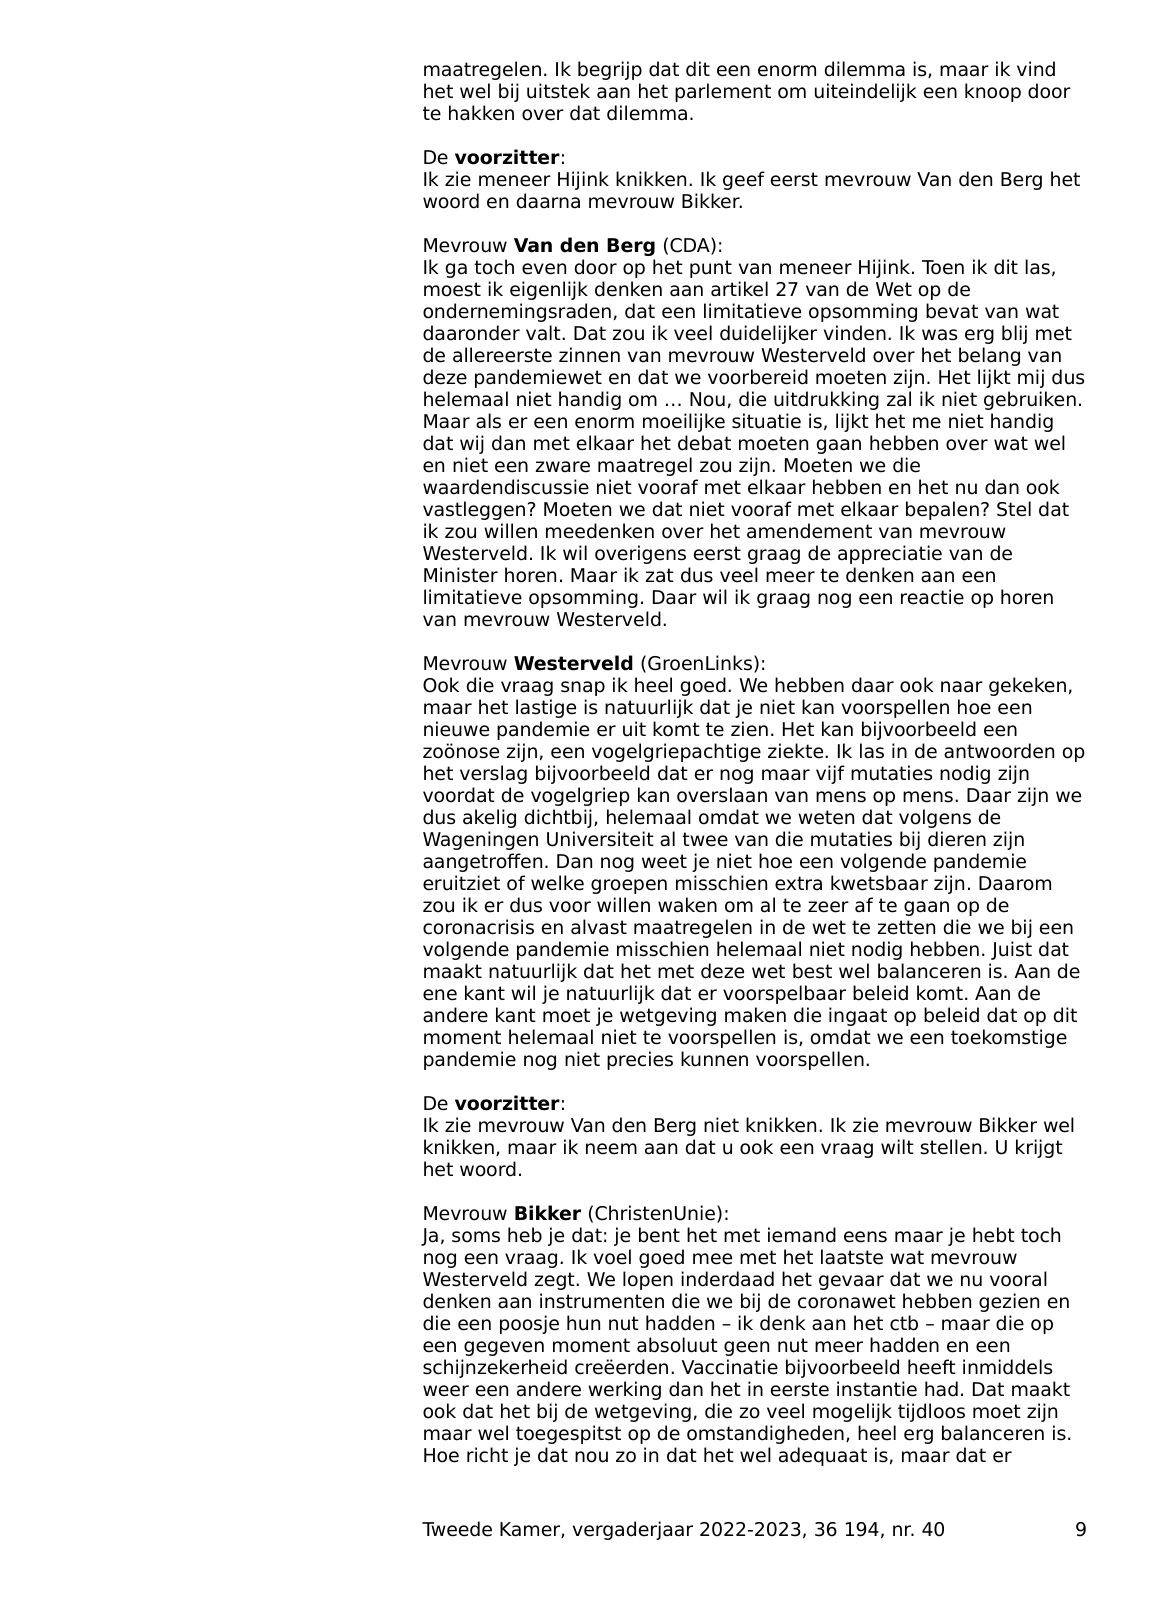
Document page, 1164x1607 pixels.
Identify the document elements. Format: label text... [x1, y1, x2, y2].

text Ook die vraag snap ik heel goed. We hebben daar ook naar gekeken, maar het lastige is natuurlijk dat je niet kan voorspellen hoe een nieuwe pandemie er uit komt te zien. Het kan bijvoorbeeld een zoönose zijn, een vogelgriepachtige ziekte. Ik las in de antwoorden op het verslag bijvoorbeeld dat er nog maar vijf mutaties nodig zijn voordat de vogelgriep kan overslaan van mens op mens. Daar zijn we dus akelig dichtbij, helemaal omdat we weten dat volgens de Wageningen Universiteit al twee van die mutaties bij dieren zijn aangetroffen. Dan nog weet je niet hoe een volgende pandemie eruitziet of welke groepen misschien extra kwetsbaar zijn. Daarom zou ik er dus voor willen waken om al te zeer af te gaan op de coronacrisis en alvast maatregelen in de wet te zetten die we bij een volgende pandemie misschien helemaal niet nodig hebben. Juist dat maakt natuurlijk dat het met deze wet best wel balanceren is. Aan de ene kant wil je natuurlijk dat er voorspelbaar beleid komt. Aan de andere kant moet je wetgeving maken die ingaat op beleid dat op dit moment helemaal niet te voorspellen is, omdat we een toekomstige pandemie nog niet precies kunnen voorspellen. [422, 675, 1087, 1071]
text Ik zie meneer Hijink knikken. Ik geef eerst mevrouw Van den Berg het woord en daarna mevrouw Bikker. [422, 169, 1087, 213]
text Mevrouw Bikker (ChristenUnie): [422, 1203, 1087, 1225]
text Mevrouw Westerveld (GroenLinks): [422, 653, 1087, 675]
text maatregelen. Ik begrijp dat dit een enorm dilemma is, maar ik vind het wel bij uitstek aan het parlement om uiteindelijk een knoop door te hakken over dat dilemma. [422, 59, 1087, 125]
text Ik ga toch even door op het punt van meneer Hijink. Toen ik dit las, moest ik eigenlijk denken aan artikel 27 van de Wet op de ondernemingsraden, dat een limitatieve opsomming bevat van wat daaronder valt. Dat zou ik veel duidelijker vinden. Ik was erg blij met de allereerste zinnen van mevrouw Westerveld over het belang van deze pandemiewet en dat we voorbereid moeten zijn. Het lijkt mij dus helemaal niet handig om … Nou, die uitdrukking zal ik niet gebruiken. Maar als er een enorm moeilijke situatie is, lijkt het me niet handig dat wij dan met elkaar het debat moeten gaan hebben over wat wel en niet een zware maatregel zou zijn. Moeten we die waardendiscussie niet vooraf met elkaar hebben en het nu dan ook vastleggen? Moeten we dat niet vooraf met elkaar bepalen? Stel dat ik zou willen meedenken over het amendement van mevrouw Westerveld. Ik wil overigens eerst graag de appreciatie van de Minister horen. Maar ik zat dus veel meer te denken aan een limitatieve opsomming. Daar wil ik graag nog een reactie op horen van mevrouw Westerveld. [422, 257, 1087, 631]
text De voorzitter: [422, 1093, 1087, 1115]
text Mevrouw Van den Berg (CDA): [422, 235, 1087, 257]
text Ja, soms heb je dat: je bent het met iemand eens maar je hebt toch nog een vraag. Ik voel goed mee met het laatste wat mevrouw Westerveld zegt. We lopen inderdaad het gevaar dat we nu vooral denken aan instrumenten die we bij de coronawet hebben gezien en die een poosje hun nut hadden – ik denk aan het ctb – maar die op een gegeven moment absoluut geen nut meer hadden en een schijnzekerheid creëerden. Vaccinatie bijvoorbeeld heeft inmiddels weer een andere werking dan het in eerste instantie had. Dat maakt ook dat het bij de wetgeving, die zo veel mogelijk tijdloos moet zijn maar wel toegespitst op de omstandigheden, heel erg balanceren is. Hoe richt je dat nou zo in dat het wel adequaat is, maar dat er [422, 1225, 1087, 1467]
text De voorzitter: [422, 147, 1087, 169]
text Ik zie mevrouw Van den Berg niet knikken. Ik zie mevrouw Bikker wel knikken, maar ik neem aan dat u ook een vraag wilt stellen. U krijgt het woord. [422, 1115, 1087, 1181]
